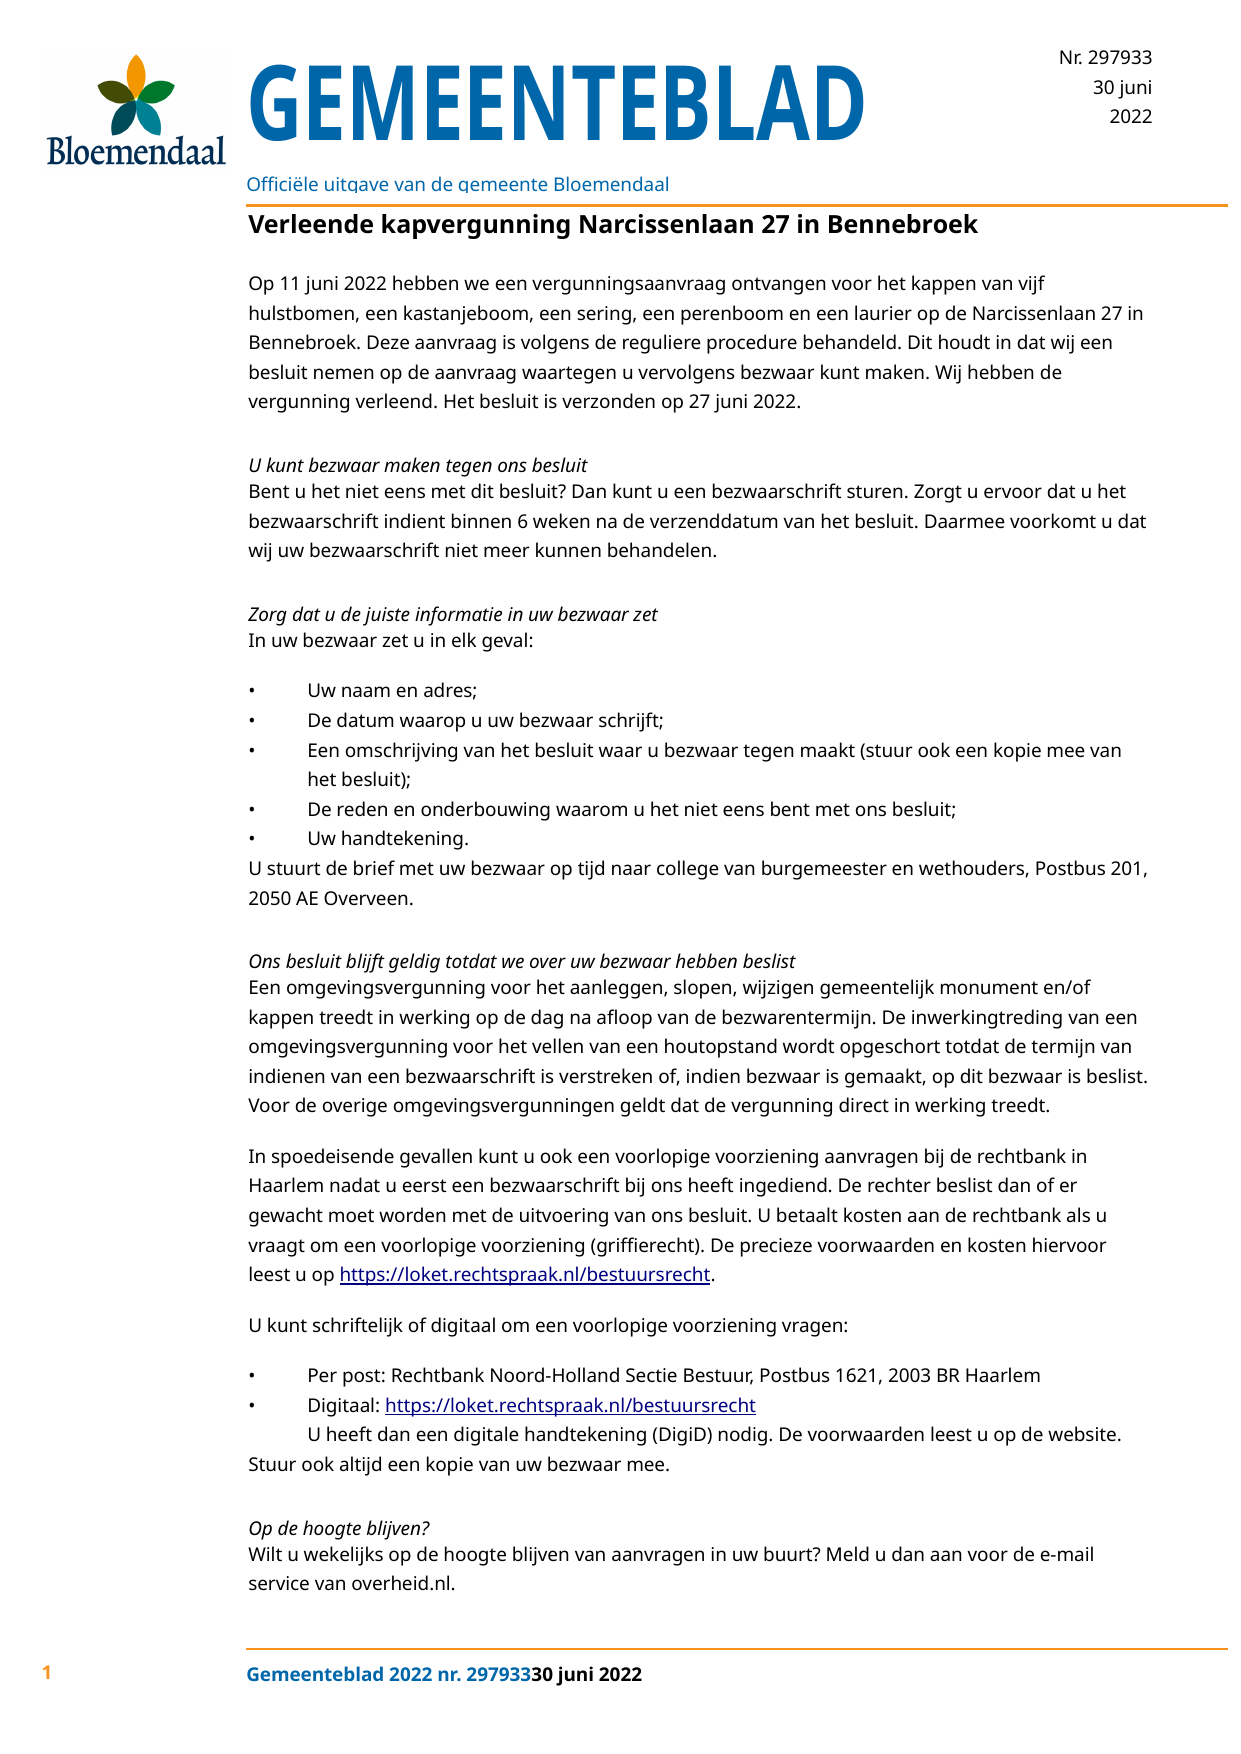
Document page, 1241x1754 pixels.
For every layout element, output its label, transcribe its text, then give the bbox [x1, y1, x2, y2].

text Wilt u wekelijks op de hoogte blijven van aanvragen in uw buurt? Meld u dan aan voor de e-mail service van overheid.nl. [248, 1541, 1152, 1596]
text Ons besluit blijft geldig totdat we over uw bezwaar hebben beslist [248, 949, 1152, 974]
list Digitaal: https://loket.rechtspraak.nl/bestuursrecht [248, 1392, 1152, 1418]
text U stuurt de brief met uw bezwaar op tijd naar college van burgemeester en wethouders, Postbus 201, 2050 AE Overveen. [248, 855, 1152, 910]
text U kunt schriftelijk of digitaal om een voorlopige voorziening vragen: [248, 1312, 1152, 1338]
list De reden en onderbouwing waarom u het niet eens bent met ons besluit; [248, 796, 1152, 822]
text In uw bezwaar zet u in elk geval: [248, 627, 1152, 653]
text Een omgevingsvergunning voor het aanleggen, slopen, wijzigen gemeentelijk monument en/of kappen treedt in werking op de dag na afloop van de bezwarentermijn. De inwerkingtreding van een omgevingsvergunning voor het vellen van een houtopstand wordt opgeschort totdat de termijn van indienen van een bezwaarschrift is verstreken of, indien bezwaar is gemaakt, op dit bezwaar is beslist. Voor de overige omgevingsvergunningen geldt dat de vergunning direct in werking treedt. [248, 974, 1152, 1118]
text In spoedeisende gevallen kunt u ook een voorlopige voorziening aanvragen bij de rechtbank in Haarlem nadat u eerst een bezwaarschrift bij ons heeft ingediend. De rechter beslist dan of er gewacht moet worden met de uitvoering van ons besluit. U betaalt kosten aan de rechtbank als u vraagt om een voorlopige voorziening (griffierecht). De precieze voorwaarden en kosten hiervoor leest u op https://loket.rechtspraak.nl/bestuursrecht. [248, 1143, 1152, 1287]
text Stuur ook altijd een kopie van uw bezwaar mee. [248, 1451, 1152, 1477]
list Per post: Rechtbank Noord-Holland Sectie Bestuur, Postbus 1621, 2003 BR Haarlem [248, 1362, 1152, 1388]
list Uw handtekening. [248, 826, 1152, 851]
text U kunt bezwaar maken tegen ons besluit [248, 453, 1152, 478]
text Bent u het niet eens met dit besluit? Dan kunt u een bezwaarschrift sturen. Zorgt u ervoor dat u het bezwaarschrift indient binnen 6 weken na de verzenddatum van het besluit. Daarmee voorkomt u dat wij uw bezwaarschrift niet meer kunnen behandelen. [248, 478, 1152, 563]
text Verleende kapvergunning Narcissenlaan 27 in Bennebroek [248, 207, 1152, 241]
list U heeft dan een digitale handtekening (DigiD) nodig. De voorwaarden leest u op de website. [248, 1421, 1152, 1447]
list Uw naam en adres; [248, 678, 1152, 703]
text Op 11 juni 2022 hebben we een vergunningsaanvraag ontvangen voor het kappen van vijf hulstbomen, een kastanjeboom, een sering, een perenboom en een laurier op de Narcissenlaan 27 in Bennebroek. Deze aanvraag is volgens de reguliere procedure behandeld. Dit houdt in dat wij een besluit nemen op de aanvraag waartegen u vervolgens bezwaar kunt maken. Wij hebben de vergunning verleend. Het besluit is verzonden op 27 juni 2022. [248, 270, 1152, 414]
text Zorg dat u de juiste informatie in uw bezwaar zet [248, 601, 1152, 627]
text Op de hoogte blijven? [248, 1515, 1152, 1541]
list De datum waarop u uw bezwaar schrijft; [248, 707, 1152, 733]
picture [41, 47, 231, 172]
list Een omschrijving van het besluit waar u bezwaar tegen maakt (stuur ook een kopie mee van het besluit); [248, 737, 1152, 792]
